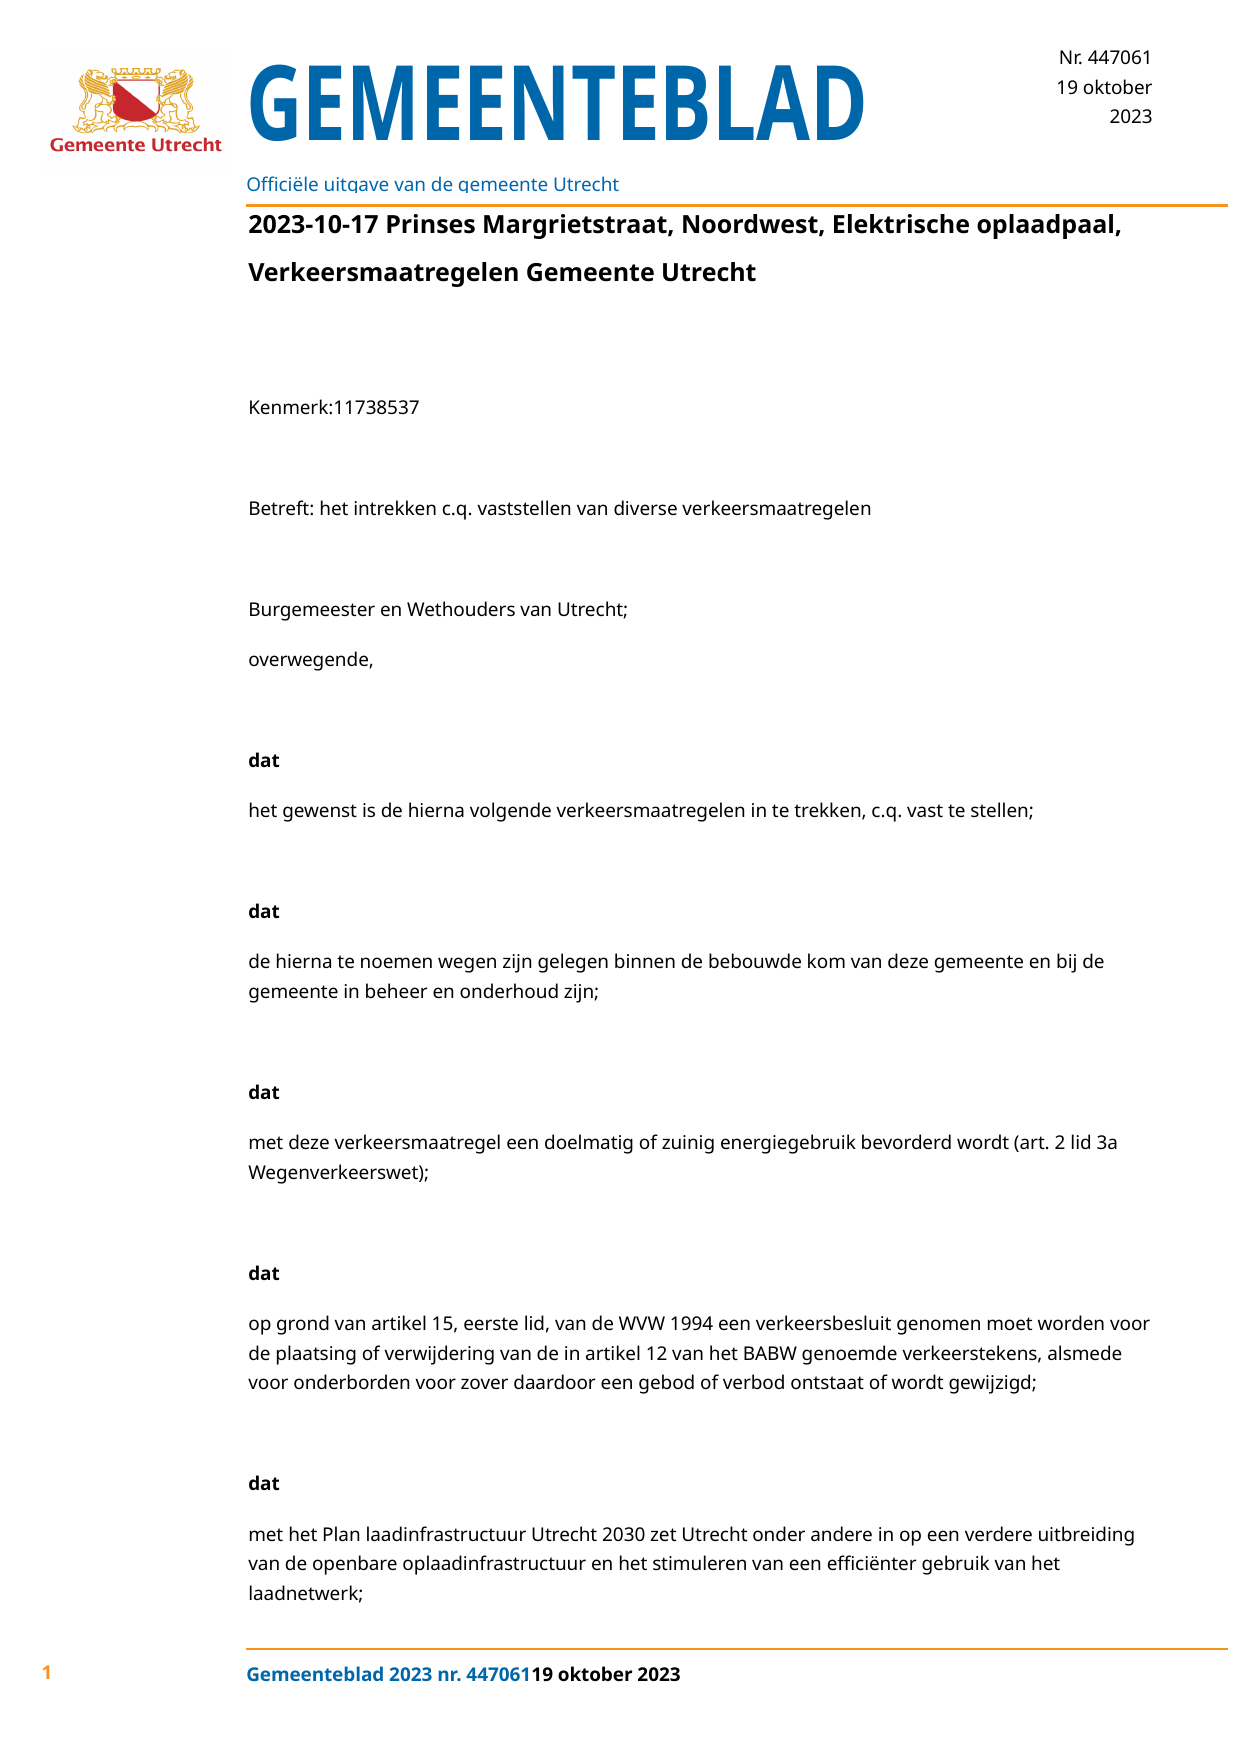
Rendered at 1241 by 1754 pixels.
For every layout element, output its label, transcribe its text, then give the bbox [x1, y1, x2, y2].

text dat [248, 747, 1152, 773]
text het gewenst is de hierna volgende verkeersmaatregelen in te trekken, c.q. vast te stellen; [248, 797, 1152, 823]
text Burgemeester en Wethouders van Utrecht; [248, 596, 1152, 621]
text dat [248, 1470, 1152, 1496]
text dat [248, 1079, 1152, 1105]
text de hierna te noemen wegen zijn gelegen binnen de bebouwde kom van deze gemeente en bij de gemeente in beheer en onderhoud zijn; [248, 949, 1152, 1004]
text 2023-10-17 Prinses Margrietstraat, Noordwest, Elektrische oplaadpaal, Verkeersmaatregelen Gemeente Utrecht [248, 207, 1152, 288]
text op grond van artikel 15, eerste lid, van de WVW 1994 een verkeersbesluit genomen moet worden voor de plaatsing of verwijdering van de in artikel 12 van het BABW genoemde verkeerstekens, alsmede voor onderborden voor zover daardoor een gebod of verbod ontstaat of wordt gewijzigd; [248, 1310, 1152, 1395]
text met deze verkeersmaatregel een doelmatig of zuinig energiegebruik bevorderd wordt (art. 2 lid 3a Wegenverkeerswet); [248, 1129, 1152, 1185]
text overwegende, [248, 646, 1152, 672]
text dat [248, 898, 1152, 924]
text Betreft: het intrekken c.q. vaststellen van diverse verkeersmaatregelen [248, 495, 1152, 521]
text Kenmerk:11738537 [248, 394, 1152, 420]
text dat [248, 1260, 1152, 1286]
text met het Plan laadinfrastructuur Utrecht 2030 zet Utrecht onder andere in op een verdere uitbreiding van de openbare oplaadinfrastructuur en het stimuleren van een efficiënter gebruik van het laadnetwerk; [248, 1521, 1152, 1606]
picture [41, 47, 231, 172]
